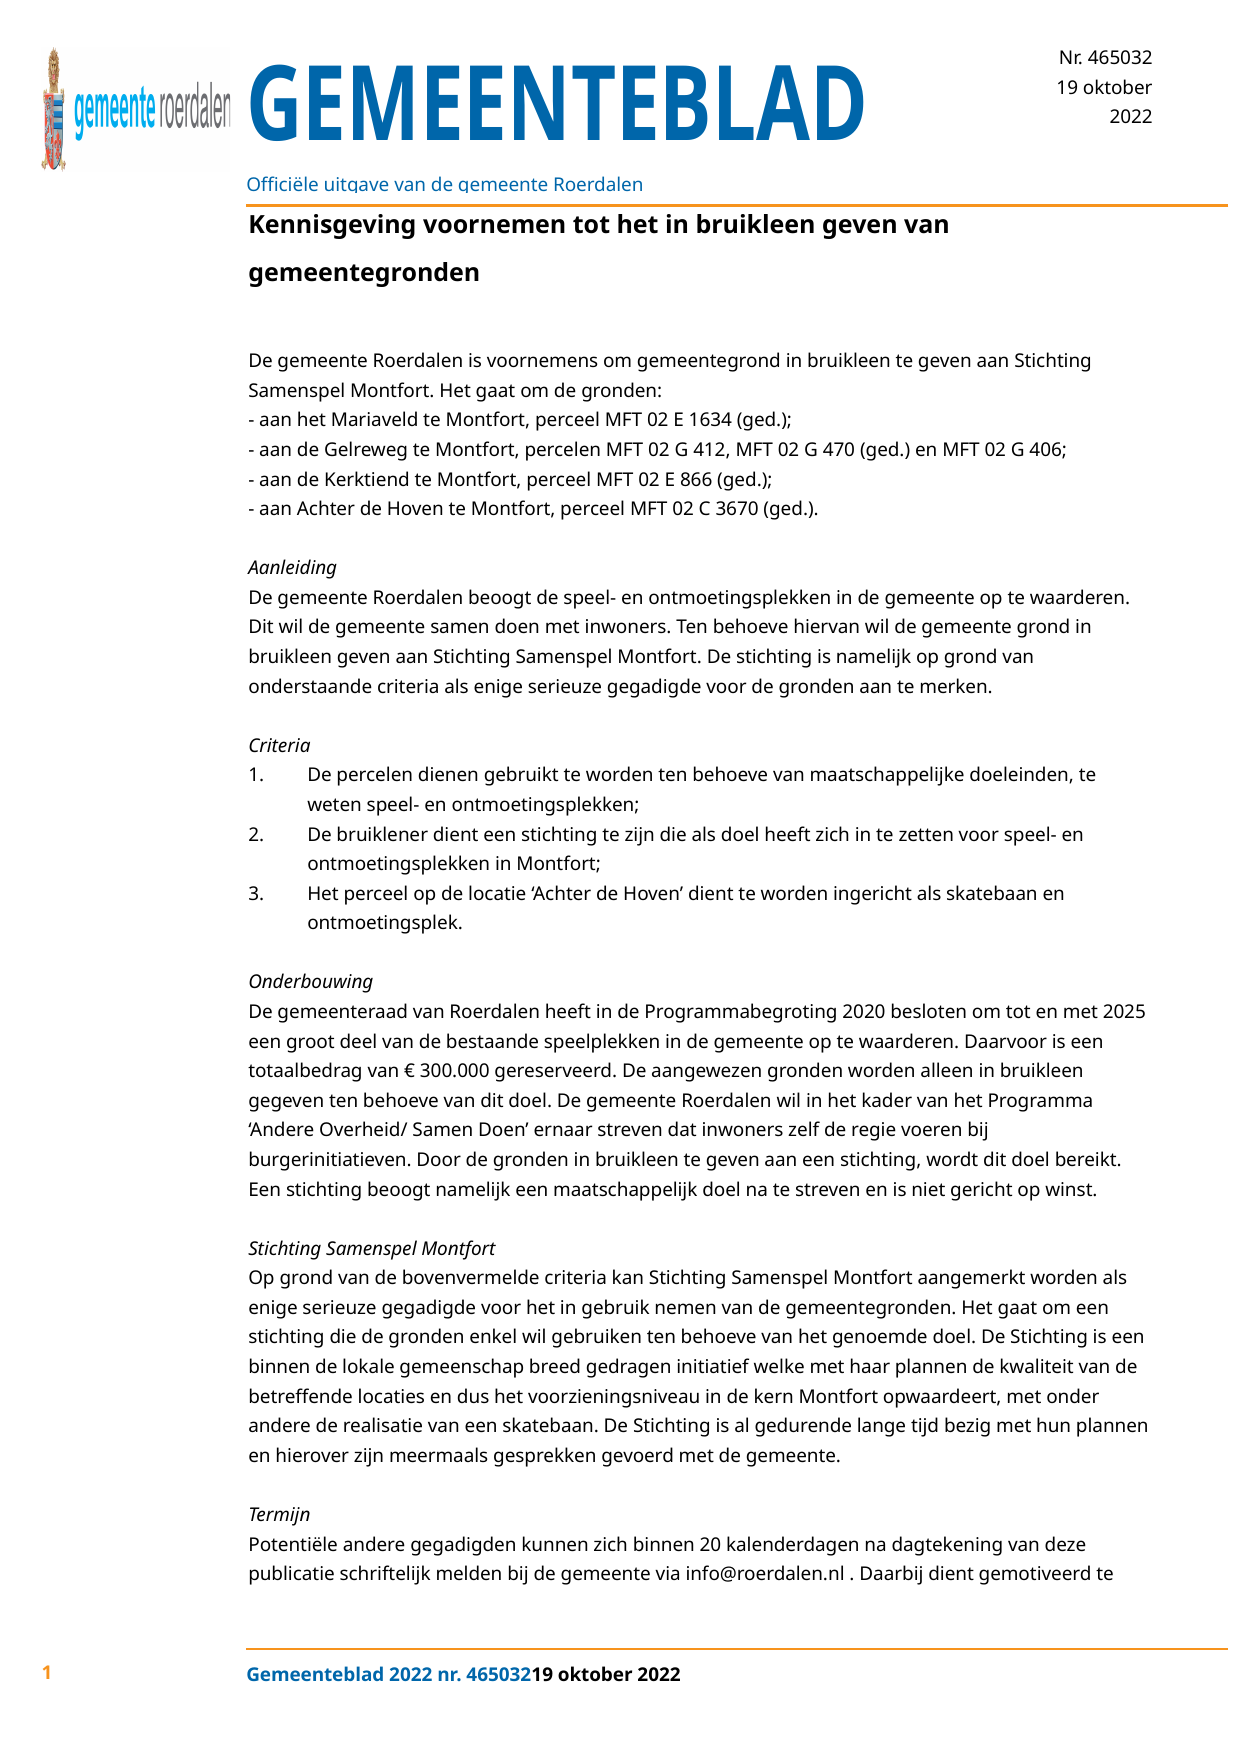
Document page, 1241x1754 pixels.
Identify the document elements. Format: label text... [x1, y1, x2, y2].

picture [41, 47, 231, 172]
text Onderbouwing [248, 969, 1152, 994]
text De gemeente Roerdalen is voornemens om gemeentegrond in bruikleen te geven aan Stichting Samenspel Montfort. Het gaat om de gronden: [248, 347, 1152, 403]
list Het perceel op de locatie ‘Achter de Hoven’ dient te worden ingericht als skatebaan en ontmoetingsplek. [248, 880, 1152, 935]
text Kennisgeving voornemen tot het in bruikleen geven van gemeentegronden [248, 207, 1152, 288]
text - aan de Kerktiend te Montfort, perceel MFT 02 E 866 (ged.); [248, 466, 1152, 492]
text Potentiële andere gegadigden kunnen zich binnen 20 kalenderdagen na dagtekening van deze publicatie schriftelijk melden bij de gemeente via info@roerdalen.nl . Daarbij dient gemotiveerd te [248, 1531, 1152, 1586]
text Stichting Samenspel Montfort [248, 1235, 1152, 1261]
list De bruiklener dient een stichting te zijn die als doel heeft zich in te zetten voor speel- en ontmoetingsplekken in Montfort; [248, 821, 1152, 876]
text Op grond van de bovenvermelde criteria kan Stichting Samenspel Montfort aangemerkt worden als enige serieuze gegadigde voor het in gebruik nemen van de gemeentegronden. Het gaat om een stichting die de gronden enkel wil gebruiken ten behoeve van het genoemde doel. De Stichting is een binnen de lokale gemeenschap breed gedragen initiatief welke met haar plannen de kwaliteit van de betreffende locaties en dus het voorzieningsniveau in de kern Montfort opwaardeert, met onder andere de realisatie van een skatebaan. De Stichting is al gedurende lange tijd bezig met hun plannen en hierover zijn meermaals gesprekken gevoerd met de gemeente. [248, 1264, 1152, 1468]
text - aan de Gelreweg te Montfort, percelen MFT 02 G 412, MFT 02 G 470 (ged.) en MFT 02 G 406; [248, 436, 1152, 462]
text Aanleiding [248, 554, 1152, 580]
text Criteria [248, 732, 1152, 758]
list De percelen dienen gebruikt te worden ten behoeve van maatschappelijke doeleinden, te weten speel- en ontmoetingsplekken; [248, 762, 1152, 817]
text - aan Achter de Hoven te Montfort, perceel MFT 02 C 3670 (ged.). [248, 495, 1152, 521]
text De gemeente Roerdalen beoogt de speel- en ontmoetingsplekken in de gemeente op te waarderen. Dit wil de gemeente samen doen met inwoners. Ten behoeve hiervan wil de gemeente grond in bruikleen geven aan Stichting Samenspel Montfort. De stichting is namelijk op grond van onderstaande criteria als enige serieuze gegadigde voor de gronden aan te merken. [248, 584, 1152, 699]
text - aan het Mariaveld te Montfort, perceel MFT 02 E 1634 (ged.); [248, 407, 1152, 432]
text De gemeenteraad van Roerdalen heeft in de Programmabegroting 2020 besloten om tot en met 2025 een groot deel van de bestaande speelplekken in de gemeente op te waarderen. Daarvoor is een totaalbedrag van € 300.000 gereserveerd. De aangewezen gronden worden alleen in bruikleen gegeven ten behoeve van dit doel. De gemeente Roerdalen wil in het kader van het Programma ‘Andere Overheid/ Samen Doen’ ernaar streven dat inwoners zelf de regie voeren bij burgerinitiatieven. Door de gronden in bruikleen te geven aan een stichting, wordt dit doel bereikt. Een stichting beoogt namelijk een maatschappelijk doel na te streven en is niet gericht op winst. [248, 998, 1152, 1202]
text Termijn [248, 1501, 1152, 1527]
